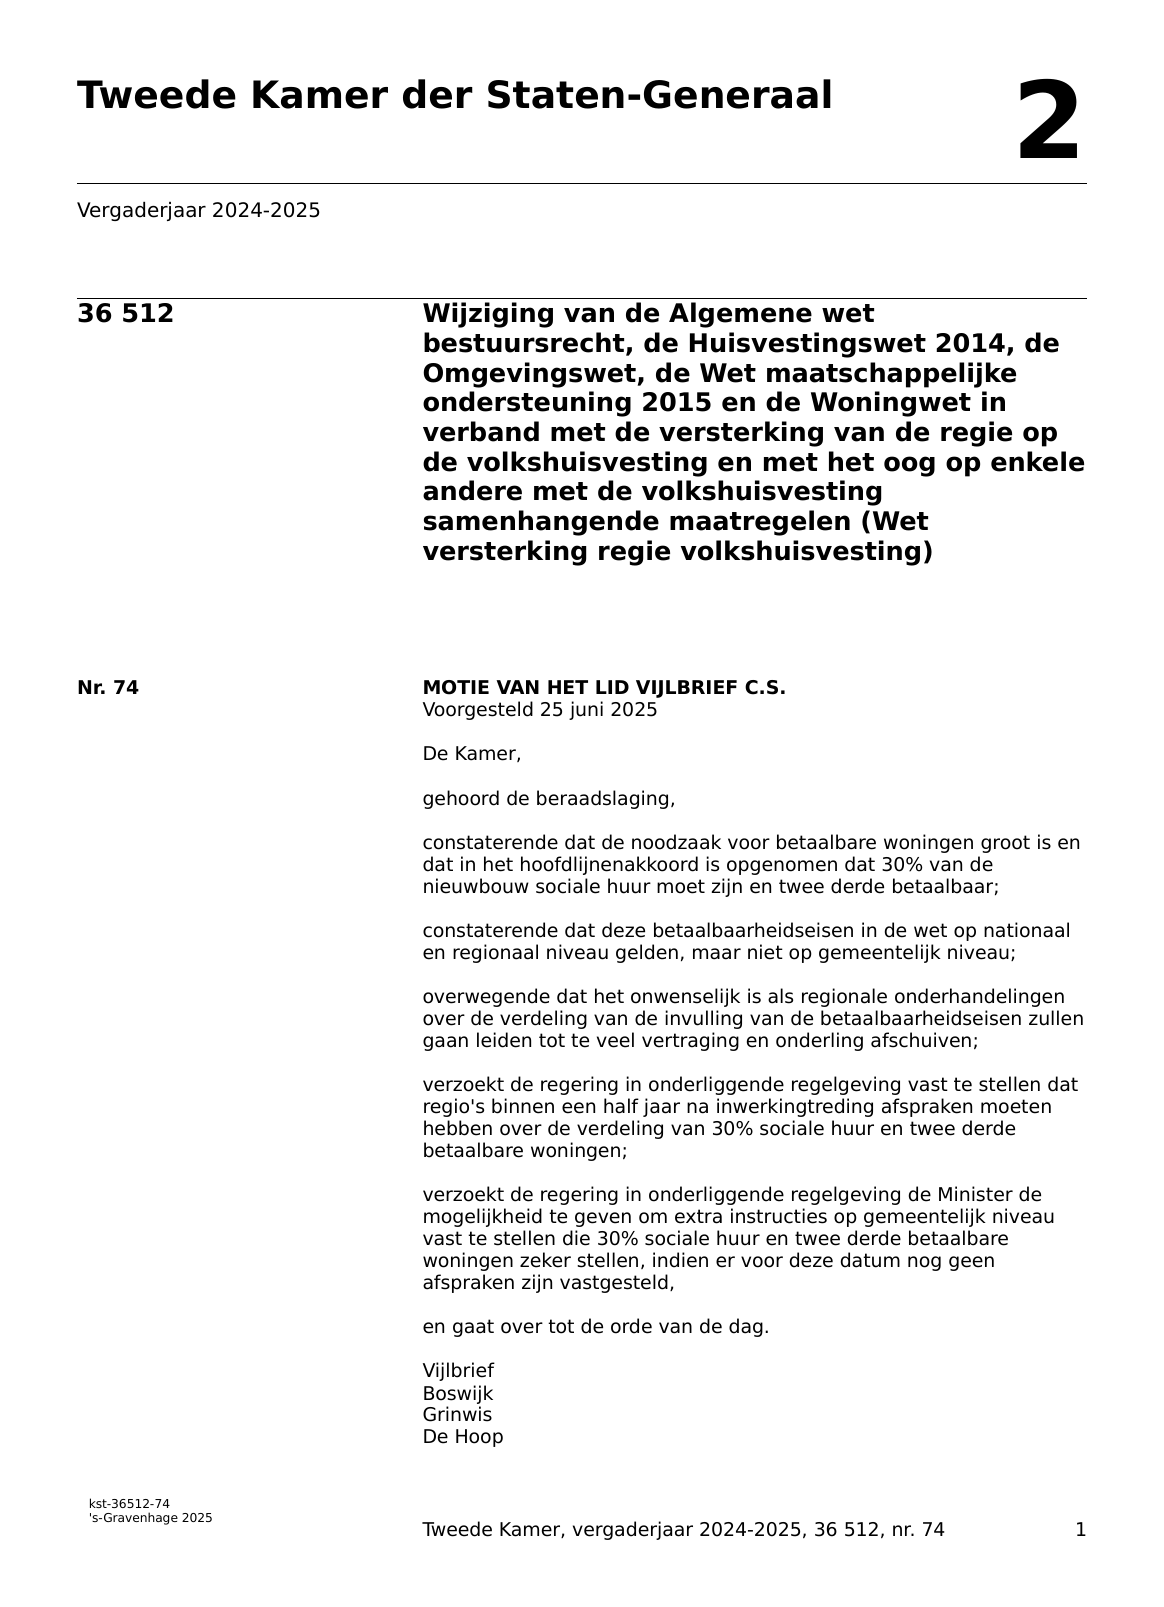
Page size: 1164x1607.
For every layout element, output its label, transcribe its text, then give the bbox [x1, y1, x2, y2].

table_header 2 [886, 59, 1087, 183]
subtitle 36 512 Wijziging van de Algemene wet bestuursrecht, de Huisvestingswet 2014, de Omgevingswet, de Wet maatschappelijke ondersteuning 2015 en de Woningwet in verband met de versterking van de regie op de volkshuisvesting en met het oog op enkele andere met de volkshuisvesting samenhangende maatregelen (Wet versterking regie volkshuisvesting) [77, 299, 1087, 566]
text constaterende dat de noodzaak voor betaalbare woningen groot is en dat in het hoofdlijnenakkoord is opgenomen dat 30% van de nieuwbouw sociale huur moet zijn en twee derde betaalbaar; [422, 832, 1087, 898]
text overwegende dat het onwenselijk is als regionale onderhandelingen over de verdeling van de invulling van de betaalbaarheidseisen zullen gaan leiden tot te veel vertraging en onderling afschuiven; [422, 986, 1087, 1052]
text gehoord de beraadslaging, [422, 787, 1087, 809]
text Vijlbrief [422, 1360, 1087, 1382]
table_cell Vergaderjaar 2024-2025 [77, 184, 1087, 298]
text 's-Gravenhage 2025 [88, 1511, 323, 1525]
text verzoekt de regering in onderliggende regelgeving vast te stellen dat regio's binnen een half jaar na inwerkingtreding afspraken moeten hebben over de verdeling van 30% sociale huur en twee derde betaalbare woningen; [422, 1074, 1087, 1162]
text De Kamer, [422, 743, 1087, 765]
table_header Tweede Kamer der Staten-Generaal [77, 59, 886, 183]
subtitle Nr. 74 MOTIE VAN HET LID VIJLBRIEF C.S. [77, 677, 1087, 699]
text Boswijk [422, 1382, 1087, 1404]
text constaterende dat deze betaalbaarheidseisen in de wet op nationaal en regionaal niveau gelden, maar niet op gemeentelijk niveau; [422, 920, 1087, 964]
text Grinwis [422, 1404, 1087, 1426]
text verzoekt de regering in onderliggende regelgeving de Minister de mogelijkheid te geven om extra instructies op gemeentelijk niveau vast te stellen die 30% sociale huur en twee derde betaalbare woningen zeker stellen, indien er voor deze datum nog geen afspraken zijn vastgesteld, [422, 1184, 1087, 1294]
text De Hoop [422, 1426, 1087, 1448]
text Voorgesteld 25 juni 2025 [422, 699, 1087, 721]
text en gaat over tot de orde van de dag. [422, 1316, 1087, 1338]
text kst-36512-74 [88, 1497, 323, 1511]
